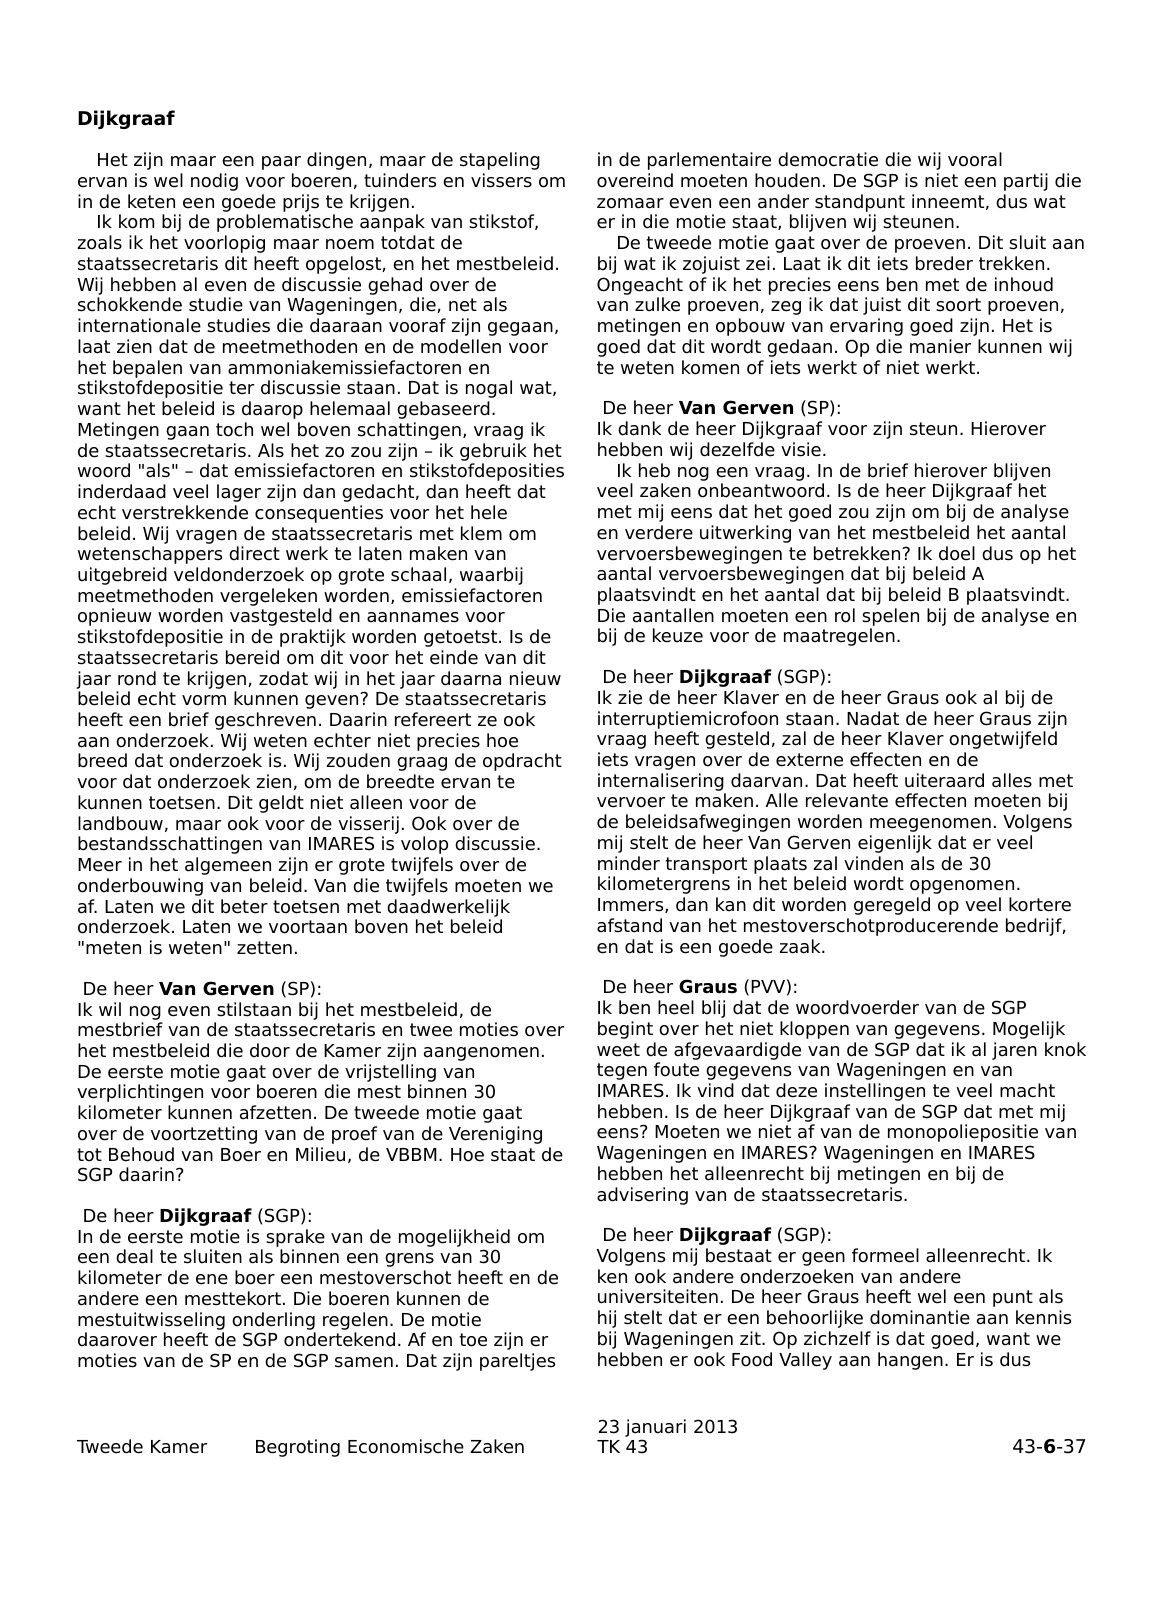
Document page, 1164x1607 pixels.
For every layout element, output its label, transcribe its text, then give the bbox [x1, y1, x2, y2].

text De heer Graus (PVV): [596, 977, 1087, 998]
text De heer Van Gerven (SP): [596, 398, 1087, 419]
text Ik ben heel blij dat de woordvoerder van de SGP begint over het niet kloppen van gegevens. Mogelijk weet de afgevaardigde van de SGP dat ik al jaren knok tegen foute gegevens van Wageningen en van IMARES. Ik vind dat deze instellingen te veel macht hebben. Is de heer Dijkgraaf van de SGP dat met mij eens? Moeten we niet af van de monopoliepositie van Wageningen en IMARES? Wageningen en IMARES hebben het alleenrecht bij metingen en bij de advisering van de staatssecretaris. [596, 998, 1087, 1205]
text De heer Dijkgraaf (SGP): [77, 1206, 567, 1227]
text De tweede motie gaat over de proeven. Dit sluit aan bij wat ik zojuist zei. Laat ik dit iets breder trekken. Ongeacht of ik het precies eens ben met de inhoud van zulke proeven, zeg ik dat juist dit soort proeven, metingen en opbouw van ervaring goed zijn. Het is goed dat dit wordt gedaan. Op die manier kunnen wij te weten komen of iets werkt of niet werkt. [596, 233, 1087, 378]
text Ik kom bij de problematische aanpak van stikstof, zoals ik het voorlopig maar noem totdat de staatssecretaris dit heeft opgelost, en het mestbeleid. Wij hebben al even de discussie gehad over de schokkende studie van Wageningen, die, net als internationale studies die daaraan vooraf zijn gegaan, laat zien dat de meetmethoden en de modellen voor het bepalen van ammoniakemissiefactoren en stikstofdepositie ter discussie staan. Dat is nogal wat, want het beleid is daarop helemaal gebaseerd. Metingen gaan toch wel boven schattingen, vraag ik de staatssecretaris. Als het zo zou zijn – ik gebruik het woord "als" – dat emissiefactoren en stikstofdeposities inderdaad veel lager zijn dan gedacht, dan heeft dat echt verstrekkende consequenties voor het hele beleid. Wij vragen de staatssecretaris met klem om wetenschappers direct werk te laten maken van uitgebreid veldonderzoek op grote schaal, waarbij meetmethoden vergeleken worden, emissiefactoren opnieuw worden vastgesteld en aannames voor stikstofdepositie in de praktijk worden getoetst. Is de staatssecretaris bereid om dit voor het einde van dit jaar rond te krijgen, zodat wij in het jaar daarna nieuw beleid echt vorm kunnen geven? De staatssecretaris heeft een brief geschreven. Daarin refereert ze ook aan onderzoek. Wij weten echter niet precies hoe breed dat onderzoek is. Wij zouden graag de opdracht voor dat onderzoek zien, om de breedte ervan te kunnen toetsen. Dit geldt niet alleen voor de landbouw, maar ook voor de visserij. Ook over de bestandsschattingen van IMARES is volop discussie. Meer in het algemeen zijn er grote twijfels over de onderbouwing van beleid. Van die twijfels moeten we af. Laten we dit beter toetsen met daadwerkelijk onderzoek. Laten we voortaan boven het beleid "meten is weten" zetten. [77, 212, 567, 959]
text Ik heb nog een vraag. In de brief hierover blijven veel zaken onbeantwoord. Is de heer Dijkgraaf het met mij eens dat het goed zou zijn om bij de analyse en verdere uitwerking van het mestbeleid het aantal vervoersbewegingen te betrekken? Ik doel dus op het aantal vervoersbewegingen dat bij beleid A plaatsvindt en het aantal dat bij beleid B plaatsvindt. Die aantallen moeten een rol spelen bij de analyse en bij de keuze voor de maatregelen. [596, 460, 1087, 647]
text De heer Dijkgraaf (SGP): [596, 667, 1087, 688]
text Ik zie de heer Klaver en de heer Graus ook al bij de interruptiemicrofoon staan. Nadat de heer Graus zijn vraag heeft gesteld, zal de heer Klaver ongetwijfeld iets vragen over de externe effecten en de internalisering daarvan. Dat heeft uiteraard alles met vervoer te maken. Alle relevante effecten moeten bij de beleidsafwegingen worden meegenomen. Volgens mij stelt de heer Van Gerven eigenlijk dat er veel minder transport plaats zal vinden als de 30 kilometergrens in het beleid wordt opgenomen. Immers, dan kan dit worden geregeld op veel kortere afstand van het mestoverschotproducerende bedrijf, en dat is een goede zaak. [596, 688, 1087, 957]
text In de eerste motie is sprake van de mogelijkheid om een deal te sluiten als binnen een grens van 30 kilometer de ene boer een mestoverschot heeft en de andere een mesttekort. Die boeren kunnen de mestuitwisseling onderling regelen. De motie daarover heeft de SGP ondertekend. Af en toe zijn er moties van de SP en de SGP samen. Dat zijn pareltjes [77, 1227, 567, 1372]
text Het zijn maar een paar dingen, maar de stapeling ervan is wel nodig voor boeren, tuinders en vissers om in de keten een goede prijs te krijgen. [77, 150, 567, 212]
text Ik dank de heer Dijkgraaf voor zijn steun. Hierover hebben wij dezelfde visie. [596, 419, 1087, 460]
text Ik wil nog even stilstaan bij het mestbeleid, de mestbrief van de staatssecretaris en twee moties over het mestbeleid die door de Kamer zijn aangenomen. De eerste motie gaat over de vrijstelling van verplichtingen voor boeren die mest binnen 30 kilometer kunnen afzetten. De tweede motie gaat over de voortzetting van de proef van de Vereniging tot Behoud van Boer en Milieu, de VBBM. Hoe staat de SGP daarin? [77, 999, 567, 1186]
text De heer Van Gerven (SP): [77, 979, 567, 999]
text Volgens mij bestaat er geen formeel alleenrecht. Ik ken ook andere onderzoeken van andere universiteiten. De heer Graus heeft wel een punt als hij stelt dat er een behoorlijke dominantie aan kennis bij Wageningen zit. Op zichzelf is dat goed, want we hebben er ook Food Valley aan hangen. Er is dus [596, 1246, 1087, 1370]
text De heer Dijkgraaf (SGP): [596, 1225, 1087, 1246]
text in de parlementaire democratie die wij vooral overeind moeten houden. De SGP is niet een partij die zomaar even een ander standpunt inneemt, dus wat er in die motie staat, blijven wij steunen. [596, 150, 1087, 233]
